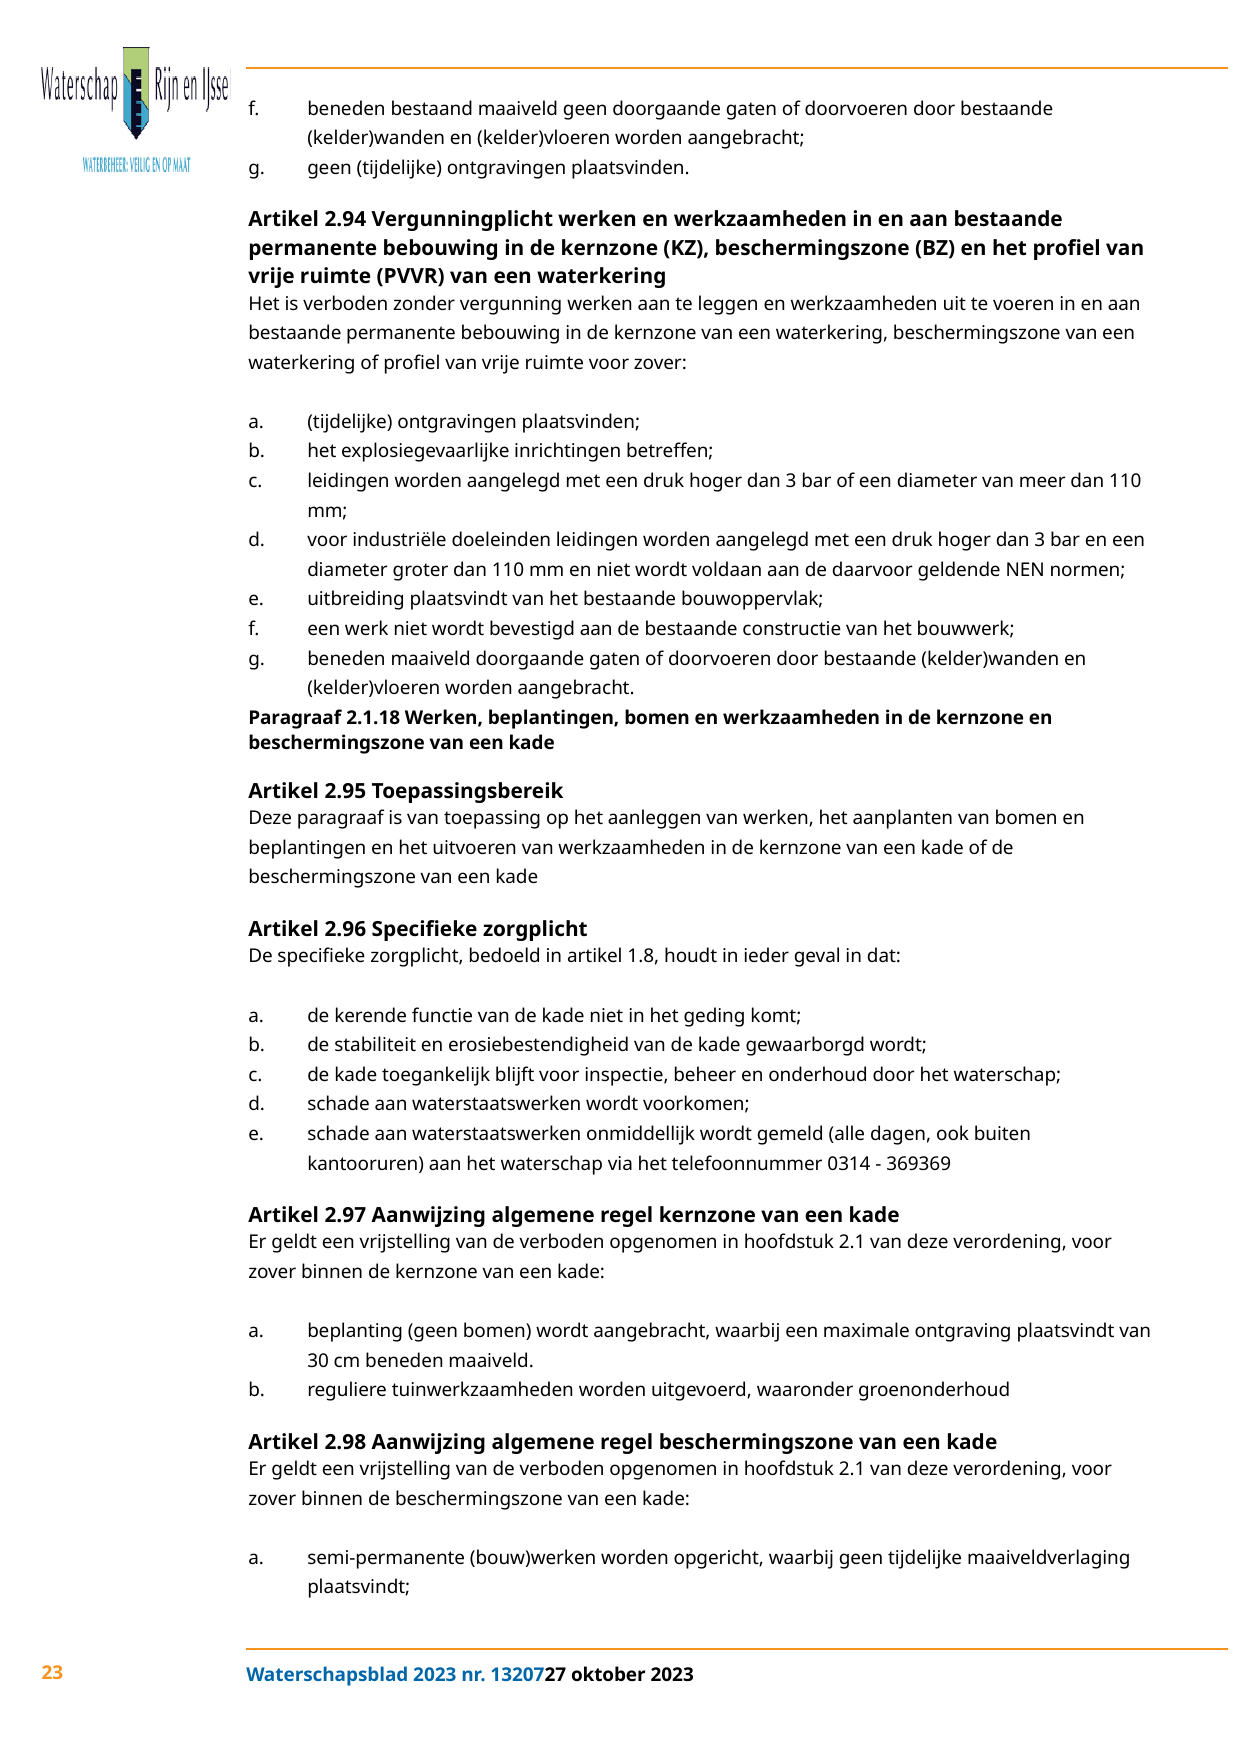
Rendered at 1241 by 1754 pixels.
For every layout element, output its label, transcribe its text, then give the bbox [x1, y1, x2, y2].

text Deze paragraaf is van toepassing op het aanleggen van werken, het aanplanten van bomen en beplantingen en het uitvoeren van werkzaamheden in de kernzone van een kade of de beschermingszone van een kade [248, 804, 1152, 889]
list de kade toegankelijk blijft voor inspectie, beheer en onderhoud door het waterschap; [248, 1061, 1152, 1087]
text Er geldt een vrijstelling van de verboden opgenomen in hoofdstuk 2.1 van deze verordening, voor zover binnen de kernzone van een kade: [248, 1228, 1152, 1284]
list de stabiliteit en erosiebestendigheid van de kade gewaarborgd wordt; [248, 1031, 1152, 1057]
text Er geldt een vrijstelling van de verboden opgenomen in hoofdstuk 2.1 van deze verordening, voor zover binnen de beschermingszone van een kade: [248, 1455, 1152, 1511]
list leidingen worden aangelegd met een druk hoger dan 3 bar of een diameter van meer dan 110 mm; [248, 467, 1152, 522]
list schade aan waterstaatswerken wordt voorkomen; [248, 1091, 1152, 1116]
list semi-permanente (bouw)werken worden opgericht, waarbij geen tijdelijke maaiveldverlaging plaatsvindt; [248, 1544, 1152, 1599]
text Artikel 2.97 Aanwijzing algemene regel kernzone van een kade [248, 1200, 1152, 1228]
list geen (tijdelijke) ontgravingen plaatsvinden. [248, 154, 1152, 180]
picture [41, 47, 231, 172]
list de kerende functie van de kade niet in het geding komt; [248, 1002, 1152, 1027]
list (tijdelijke) ontgravingen plaatsvinden; [248, 408, 1152, 434]
text Artikel 2.98 Aanwijzing algemene regel beschermingszone van een kade [248, 1427, 1152, 1455]
list reguliere tuinwerkzaamheden worden uitgevoerd, waaronder groenonderhoud [248, 1376, 1152, 1402]
list een werk niet wordt bevestigd aan de bestaande constructie van het bouwwerk; [248, 615, 1152, 641]
list beplanting (geen bomen) wordt aangebracht, waarbij een maximale ontgraving plaatsvindt van 30 cm beneden maaiveld. [248, 1317, 1152, 1373]
text De specifieke zorgplicht, bedoeld in artikel 1.8, houdt in ieder geval in dat: [248, 943, 1152, 968]
text Paragraaf 2.1.18 Werken, beplantingen, bomen en werkzaamheden in de kernzone en beschermingszone van een kade [248, 704, 1152, 755]
text Het is verboden zonder vergunning werken aan te leggen en werkzaamheden uit te voeren in en aan bestaande permanente bebouwing in de kernzone van een waterkering, beschermingszone van een waterkering of profiel van vrije ruimte voor zover: [248, 290, 1152, 374]
text Artikel 2.94 Vergunningplicht werken en werkzaamheden in en aan bestaande permanente bebouwing in de kernzone (KZ), beschermingszone (BZ) en het profiel van vrije ruimte (PVVR) van een waterkering [248, 204, 1152, 290]
list het explosiegevaarlijke inrichtingen betreffen; [248, 438, 1152, 463]
list schade aan waterstaatswerken onmiddellijk wordt gemeld (alle dagen, ook buiten kantooruren) aan het waterschap via het telefoonnummer 0314 - 369369 [248, 1120, 1152, 1175]
list beneden maaiveld doorgaande gaten of doorvoeren door bestaande (kelder)wanden en (kelder)vloeren worden aangebracht. [248, 645, 1152, 700]
text Artikel 2.95 Toepassingsbereik [248, 776, 1152, 804]
list uitbreiding plaatsvindt van het bestaande bouwoppervlak; [248, 586, 1152, 611]
list beneden bestaand maaiveld geen doorgaande gaten of doorvoeren door bestaande (kelder)wanden en (kelder)vloeren worden aangebracht; [248, 95, 1152, 150]
list voor industriële doeleinden leidingen worden aangelegd met een druk hoger dan 3 bar en een diameter groter dan 110 mm en niet wordt voldaan aan de daarvoor geldende NEN normen; [248, 526, 1152, 582]
text Artikel 2.96 Specifieke zorgplicht [248, 914, 1152, 943]
